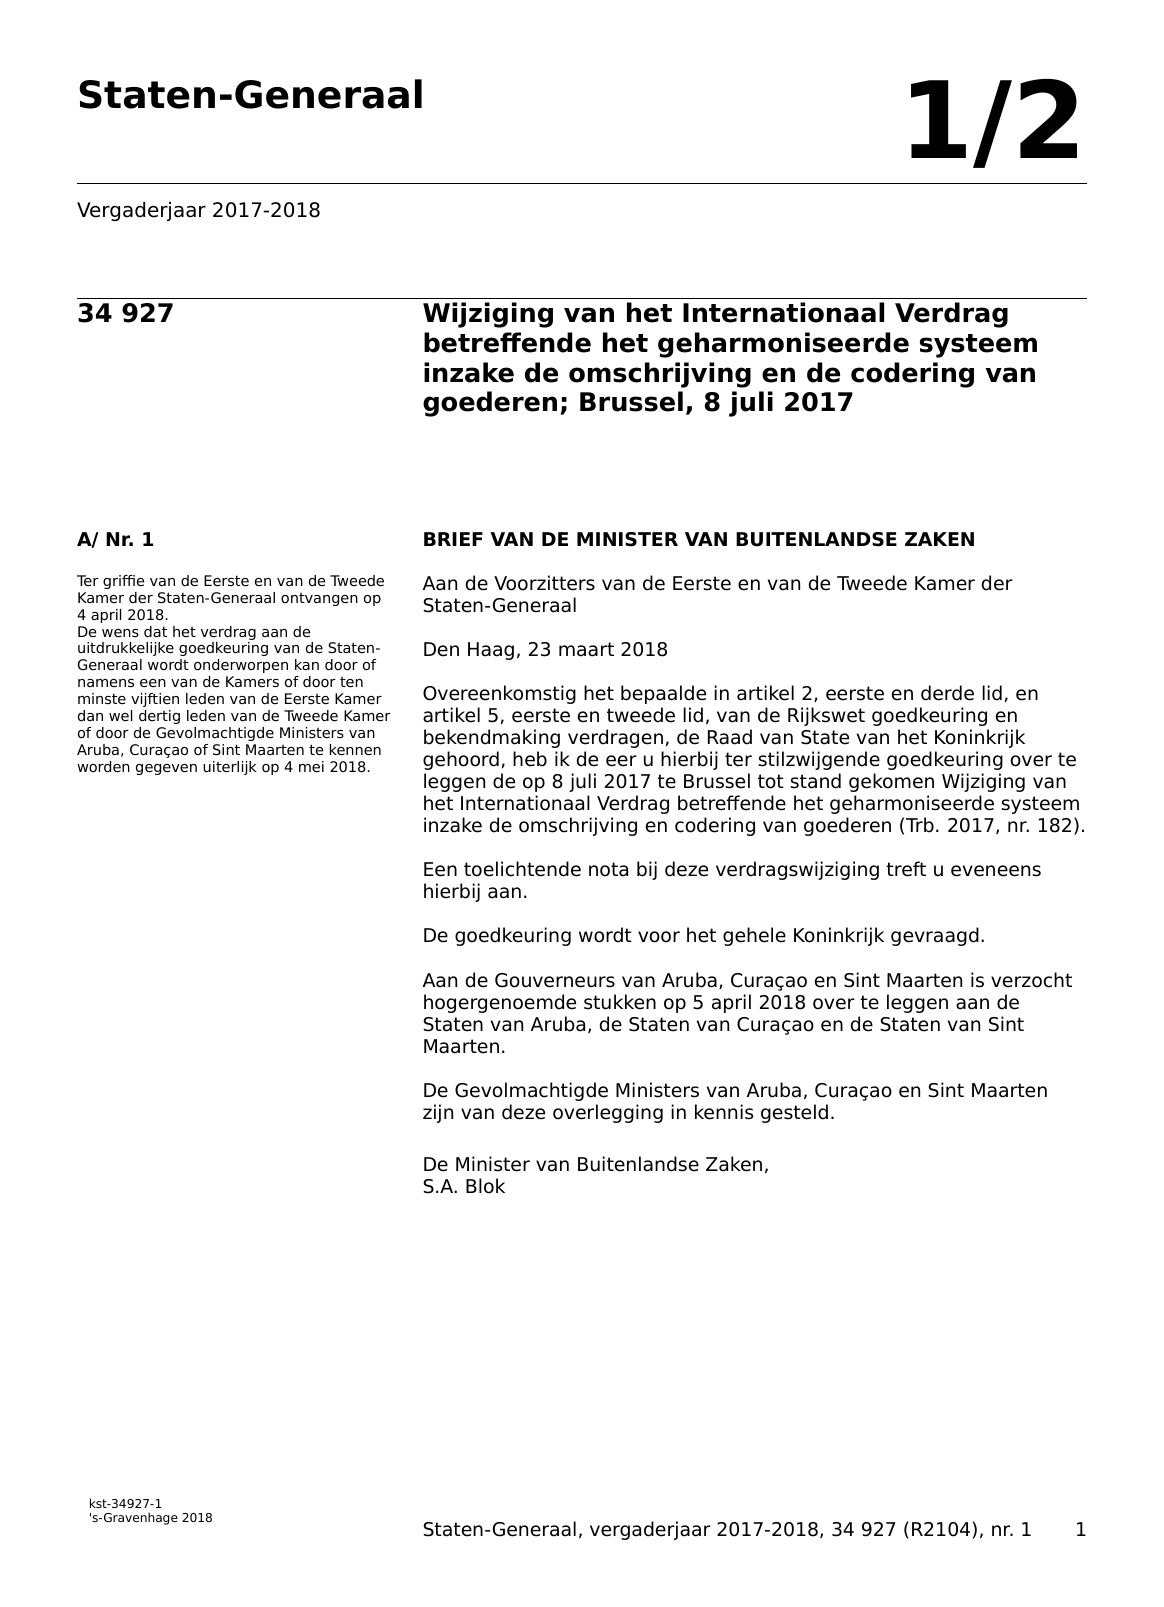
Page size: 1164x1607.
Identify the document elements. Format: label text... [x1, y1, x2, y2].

text 's-Gravenhage 2018 [88, 1511, 323, 1525]
text De Minister van Buitenlandse Zaken, S.A. Blok [422, 1154, 1087, 1198]
text Aan de Gouverneurs van Aruba, Curaçao en Sint Maarten is verzocht hogergenoemde stukken op 5 april 2018 over te leggen aan de Staten van Aruba, de Staten van Curaçao en de Staten van Sint Maarten. [422, 969, 1087, 1057]
text De goedkeuring wordt voor het gehele Koninkrijk gevraagd. [422, 925, 1087, 947]
text Ter griffie van de Eerste en van de Tweede Kamer der Staten-Generaal ontvangen op 4 april 2018. [77, 573, 399, 623]
subtitle 34 927 Wijziging van het Internationaal Verdrag betreffende het geharmoniseerde systeem inzake de omschrijving en de codering van goederen; Brussel, 8 juli 2017 [77, 299, 1087, 418]
text Overeenkomstig het bepaalde in artikel 2, eerste en derde lid, en artikel 5, eerste en tweede lid, van de Rijkswet goedkeuring en bekendmaking verdragen, de Raad van State van het Koninkrijk gehoord, heb ik de eer u hierbij ter stilzwijgende goedkeuring over te leggen de op 8 juli 2017 te Brussel tot stand gekomen Wijziging van het Internationaal Verdrag betreffende het geharmoniseerde systeem inzake de omschrijving en codering van goederen (Trb. 2017, nr. 182). [422, 683, 1087, 837]
text kst-34927-1 [88, 1497, 323, 1511]
text De Gevolmachtigde Ministers van Aruba, Curaçao en Sint Maarten zijn van deze overlegging in kennis gesteld. [422, 1080, 1087, 1124]
text Den Haag, 23 maart 2018 [422, 639, 1087, 661]
table_header Staten-Generaal [77, 59, 886, 183]
text De wens dat het verdrag aan de uitdrukkelijke goedkeuring van de Staten-Generaal wordt onderworpen kan door of namens een van de Kamers of door ten minste vijftien leden van de Eerste Kamer dan wel dertig leden van de Tweede Kamer of door de Gevolmachtigde Ministers van Aruba, Curaçao of Sint Maarten te kennen worden gegeven uiterlijk op 4 mei 2018. [77, 623, 399, 775]
subtitle A/ Nr. 1 BRIEF VAN DE MINISTER VAN BUITENLANDSE ZAKEN [77, 529, 1087, 551]
table_cell Vergaderjaar 2017-2018 [77, 184, 1087, 298]
text Een toelichtende nota bij deze verdragswijziging treft u eveneens hierbij aan. [422, 859, 1087, 903]
text Aan de Voorzitters van de Eerste en van de Tweede Kamer der Staten-Generaal [422, 573, 1087, 617]
table_header 1/2 [886, 59, 1087, 183]
